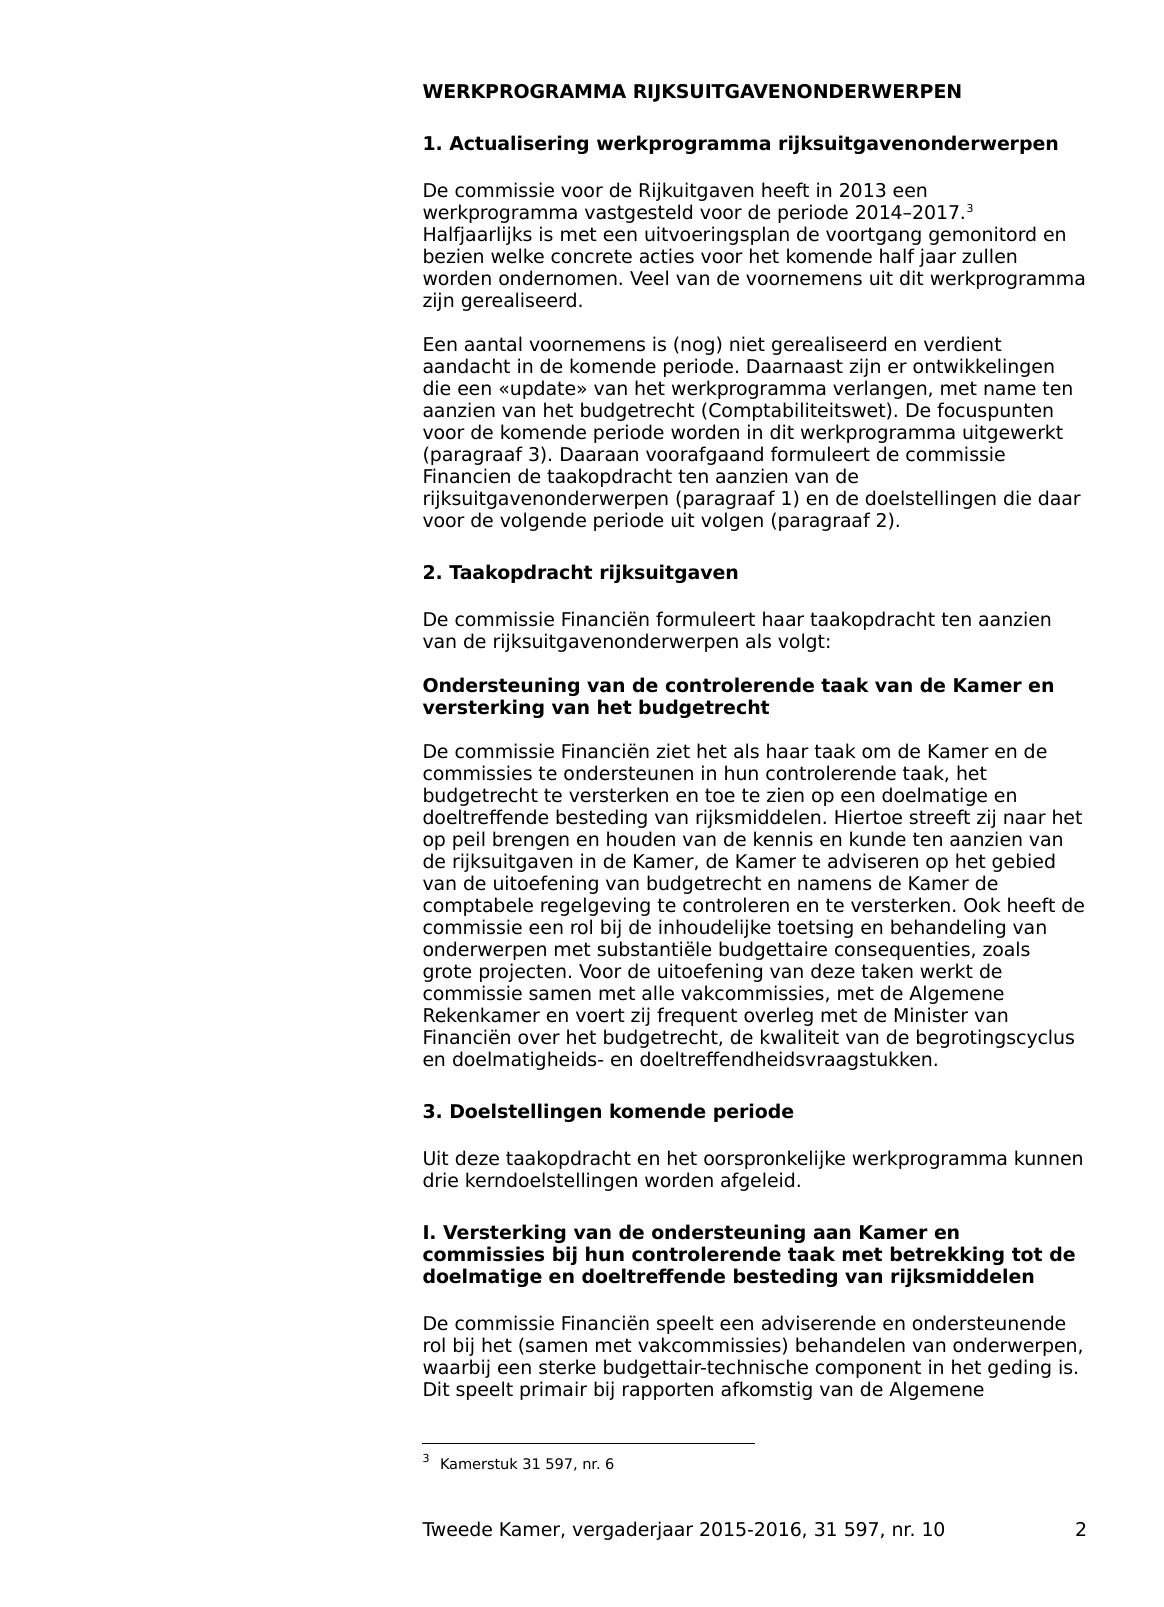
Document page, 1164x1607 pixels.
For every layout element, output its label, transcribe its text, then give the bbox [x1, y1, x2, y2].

text De commissie Financiën speelt een adviserende en ondersteunende rol bij het (samen met vakcommissies) behandelen van onderwerpen, waarbij een sterke budgettair-technische component in het geding is. Dit speelt primair bij rapporten afkomstig van de Algemene [422, 1313, 1087, 1401]
text De commissie Financiën ziet het als haar taak om de Kamer en de commissies te ondersteunen in hun controlerende taak, het budgetrecht te versterken en toe te zien op een doelmatige en doeltreffende besteding van rijksmiddelen. Hiertoe streeft zij naar het op peil brengen en houden van de kennis en kunde ten aanzien van de rijksuitgaven in de Kamer, de Kamer te adviseren op het gebied van de uitoefening van budgetrecht en namens de Kamer de comptabele regelgeving te controleren en te versterken. Ook heeft de commissie een rol bij de inhoudelijke toetsing en behandeling van onderwerpen met substantiële budgettaire consequenties, zoals grote projecten. Voor de uitoefening van deze taken werkt de commissie samen met alle vakcommissies, met de Algemene Rekenkamer en voert zij frequent overleg met de Minister van Financiën over het budgetrecht, de kwaliteit van de begrotingscyclus en doelmatigheids- en doeltreffendheidsvraagstukken. [422, 741, 1087, 1071]
subtitle 1. Actualisering werkprogramma rijksuitgavenonderwerpen [422, 133, 1087, 155]
subtitle I. Versterking van de ondersteuning aan Kamer en commissies bij hun controlerende taak met betrekking tot de doelmatige en doeltreffende besteding van rijksmiddelen [422, 1222, 1087, 1288]
subtitle WERKPROGRAMMA RIJKSUITGAVENONDERWERPEN [422, 81, 1087, 103]
text De commissie Financiën formuleert haar taakopdracht ten aanzien van de rijksuitgavenonderwerpen als volgt: [422, 609, 1087, 653]
text Uit deze taakopdracht en het oorspronkelijke werkprogramma kunnen drie kerndoelstellingen worden afgeleid. [422, 1148, 1087, 1192]
text Kamerstuk 31 597, nr. 6 [422, 1452, 1087, 1474]
text Een aantal voornemens is (nog) niet gerealiseerd en verdient aandacht in de komende periode. Daarnaast zijn er ontwikkelingen die een «update» van het werkprogramma verlangen, met name ten aanzien van het budgetrecht (Comptabiliteitswet). De focuspunten voor de komende periode worden in dit werkprogramma uitgewerkt (paragraaf 3). Daaraan voorafgaand formuleert de commissie Financien de taakopdracht ten aanzien van de rijksuitgavenonderwerpen (paragraaf 1) en de doelstellingen die daar voor de volgende periode uit volgen (paragraaf 2). [422, 334, 1087, 532]
subtitle 2. Taakopdracht rijksuitgaven [422, 562, 1087, 584]
text De commissie voor de Rijkuitgaven heeft in 2013 een werkprogramma vastgesteld voor de periode 2014–2017. Halfjaarlijks is met een uitvoeringsplan de voortgang gemonitord en bezien welke concrete acties voor het komende half jaar zullen worden ondernomen. Veel van de voornemens uit dit werkprogramma zijn gerealiseerd. [422, 180, 1087, 312]
subtitle Ondersteuning van de controlerende taak van de Kamer en versterking van het budgetrecht [422, 675, 1087, 719]
subtitle 3. Doelstellingen komende periode [422, 1101, 1087, 1123]
